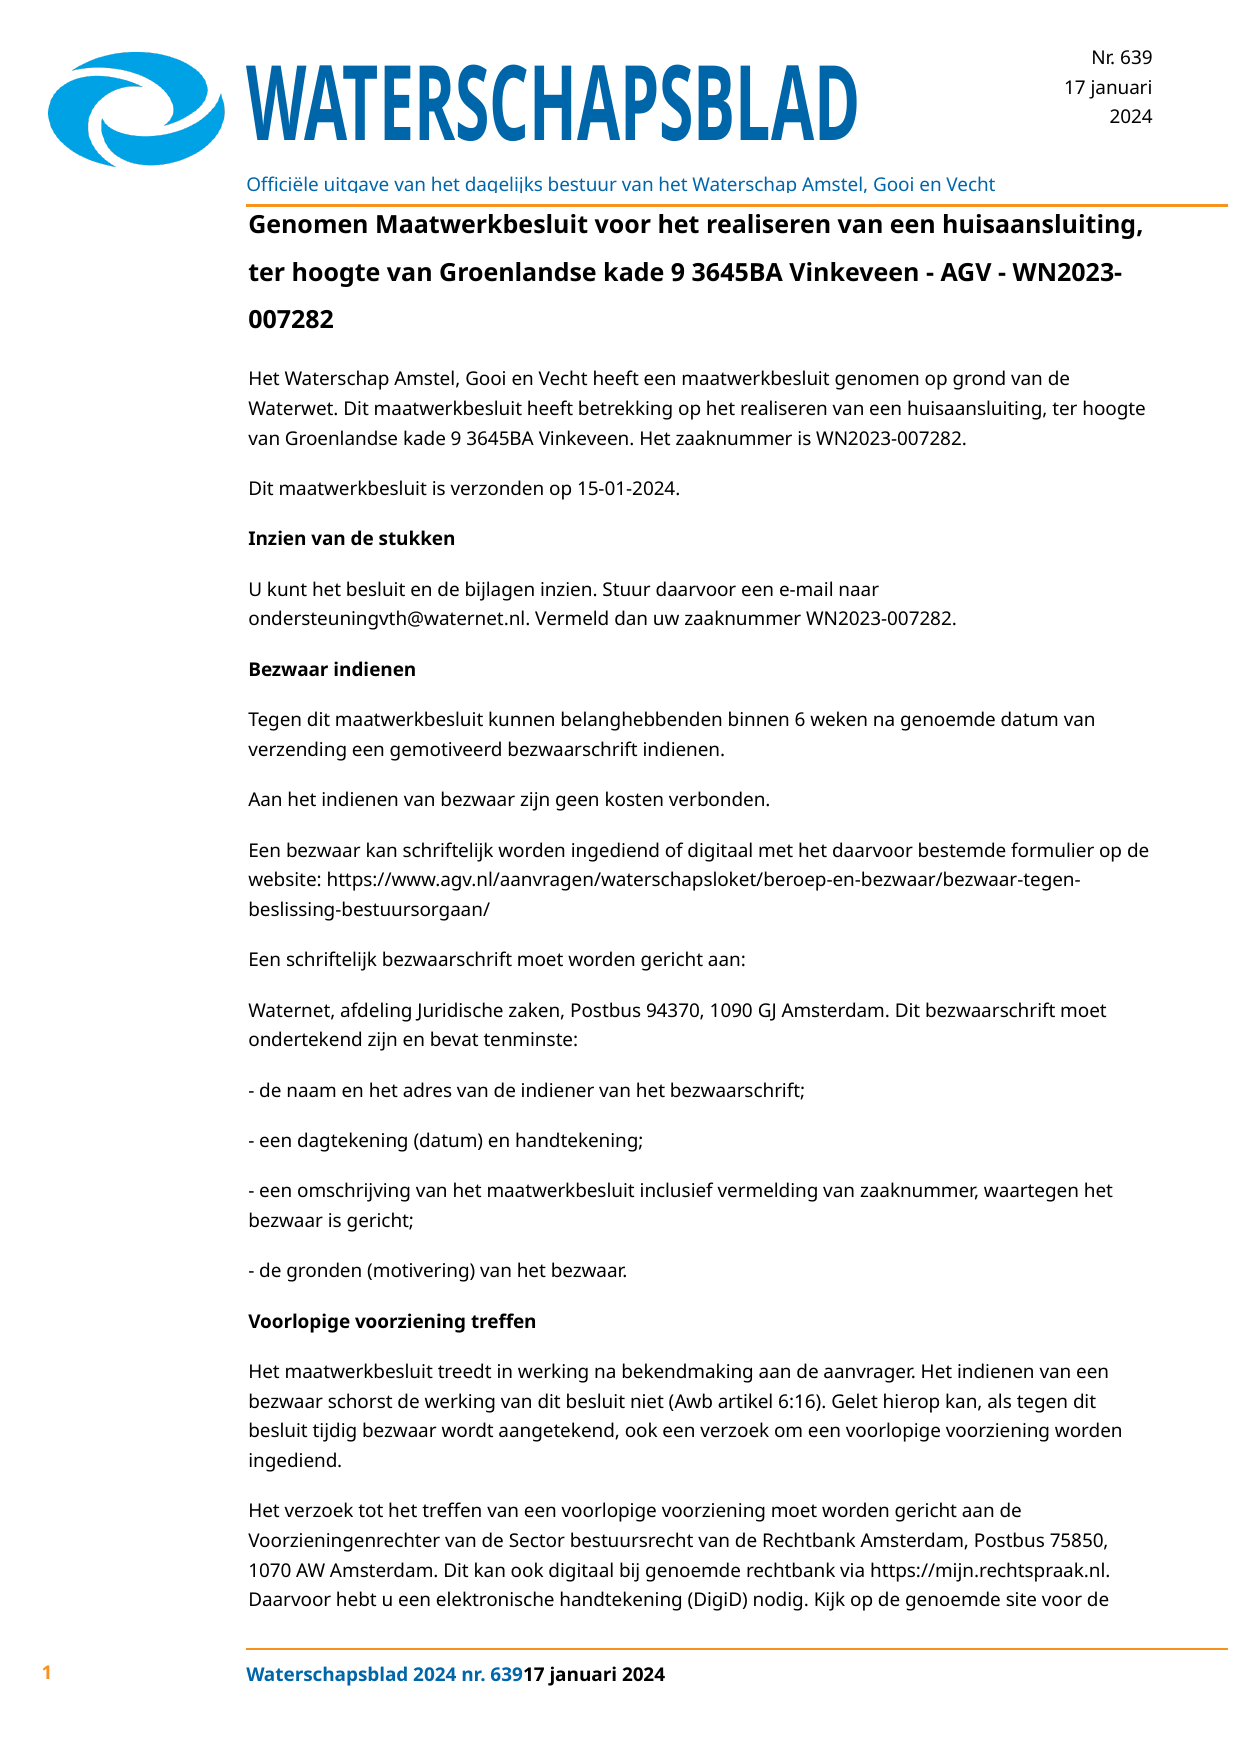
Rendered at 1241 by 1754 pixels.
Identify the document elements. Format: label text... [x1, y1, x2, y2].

text Het verzoek tot het treffen van een voorlopige voorziening moet worden gericht aan de Voorzieningenrechter van de Sector bestuursrecht van de Rechtbank Amsterdam, Postbus 75850, 1070 AW Amsterdam. Dit kan ook digitaal bij genoemde rechtbank via https://mijn.rechtspraak.nl. Daarvoor hebt u een elektronische handtekening (DigiD) nodig. Kijk op de genoemde site voor de [248, 1498, 1152, 1612]
text - een omschrijving van het maatwerkbesluit inclusief vermelding van zaaknummer, waartegen het bezwaar is gericht; [248, 1178, 1152, 1233]
text - een dagtekening (datum) en handtekening; [248, 1127, 1152, 1153]
text Genomen Maatwerkbesluit voor het realiseren van een huisaansluiting, ter hoogte van Groenlandse kade 9 3645BA Vinkeveen - AGV - WN2023-007282 [248, 207, 1152, 336]
text Het maatwerkbesluit treedt in werking na bekendmaking aan de aanvrager. Het indienen van een bezwaar schorst de werking van dit besluit niet (Awb artikel 6:16). Gelet hierop kan, als tegen dit besluit tijdig bezwaar wordt aangetekend, ook een verzoek om een voorlopige voorziening worden ingediend. [248, 1358, 1152, 1473]
text Dit maatwerkbesluit is verzonden op 15-01-2024. [248, 475, 1152, 501]
text Tegen dit maatwerkbesluit kunnen belanghebbenden binnen 6 weken na genoemde datum van verzending een gemotiveerd bezwaarschrift indienen. [248, 706, 1152, 762]
text Een schriftelijk bezwaarschrift moet worden gericht aan: [248, 946, 1152, 972]
picture [41, 47, 231, 172]
text U kunt het besluit en de bijlagen inzien. Stuur daarvoor een e-mail naar ondersteuningvth@waternet.nl. Vermeld dan uw zaaknummer WN2023-007282. [248, 576, 1152, 631]
text Een bezwaar kan schriftelijk worden ingediend of digitaal met het daarvoor bestemde formulier op de website: https://www.agv.nl/aanvragen/waterschapsloket/beroep-en-bezwaar/bezwaar-tegen-beslissing-bestuursorgaan/ [248, 837, 1152, 922]
text Waternet, afdeling Juridische zaken, Postbus 94370, 1090 GJ Amsterdam. Dit bezwaarschrift moet ondertekend zijn en bevat tenminste: [248, 997, 1152, 1052]
text Het Waterschap Amstel, Gooi en Vecht heeft een maatwerkbesluit genomen op grond van de Waterwet. Dit maatwerkbesluit heeft betrekking op het realiseren van een huisaansluiting, ter hoogte van Groenlandse kade 9 3645BA Vinkeveen. Het zaaknummer is WN2023-007282. [248, 366, 1152, 450]
text Aan het indienen van bezwaar zijn geen kosten verbonden. [248, 786, 1152, 812]
text Voorlopige voorziening treffen [248, 1308, 1152, 1334]
text - de gronden (motivering) van het bezwaar. [248, 1258, 1152, 1283]
text Bezwaar indienen [248, 656, 1152, 682]
text - de naam en het adres van de indiener van het bezwaarschrift; [248, 1077, 1152, 1102]
text Inzien van de stukken [248, 526, 1152, 551]
